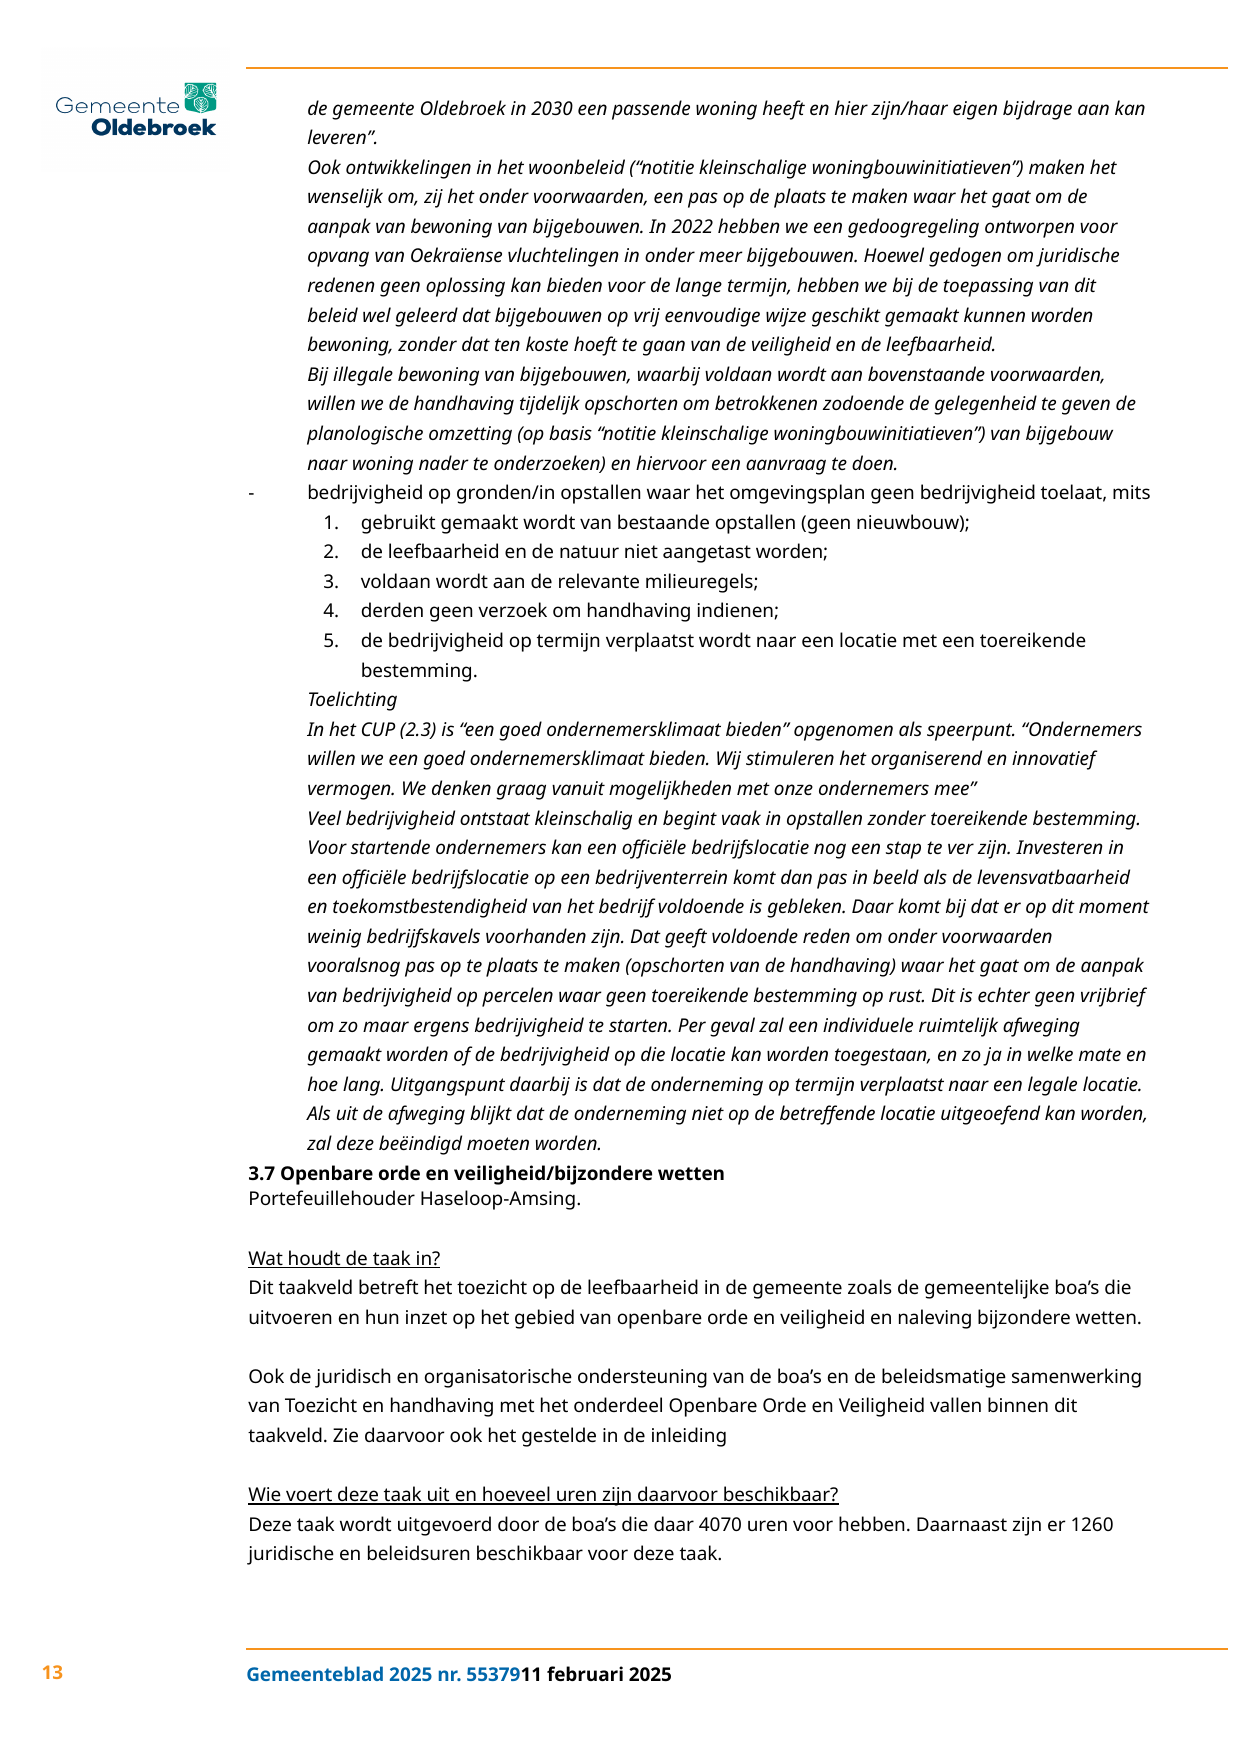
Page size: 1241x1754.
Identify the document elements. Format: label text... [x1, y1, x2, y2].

text Wie voert deze taak uit en hoeveel uren zijn daarvoor beschikbaar? [248, 1481, 1152, 1507]
picture [41, 47, 231, 172]
list Bij illegale bewoning van bijgebouwen, waarbij voldaan wordt aan bovenstaande voorwaarden, willen we de handhaving tijdelijk opschorten om betrokkenen zodoende de gelegenheid te geven de planologische omzetting (op basis “notitie kleinschalige woningbouwinitiatieven”) van bijgebouw naar woning nader te onderzoeken) en hiervoor een aanvraag te doen. [248, 361, 1152, 476]
text Ook de juridisch en organisatorische ondersteuning van de boa’s en de beleidsmatige samenwerking van Toezicht en handhaving met het onderdeel Openbare Orde en Veiligheid vallen binnen dit taakveld. Zie daarvoor ook het gestelde in de inleiding [248, 1363, 1152, 1448]
list voldaan wordt aan de relevante milieuregels; [323, 568, 1152, 594]
list In het CUP (2.3) is “een goed ondernemersklimaat bieden” opgenomen als speerpunt. “Ondernemers willen we een goed ondernemersklimaat bieden. Wij stimuleren het organiserend en innovatief vermogen. We denken graag vanuit mogelijkheden met onze ondernemers mee” [248, 716, 1152, 801]
list Toelichting [248, 686, 1152, 712]
list de bedrijvigheid op termijn verplaatst wordt naar een locatie met een toereikende bestemming. [323, 627, 1152, 683]
text Portefeuillehouder Haseloop-Amsing. [248, 1186, 1152, 1211]
list de gemeente Oldebroek in 2030 een passende woning heeft en hier zijn/haar eigen bijdrage aan kan leveren”. [248, 95, 1152, 150]
list Veel bedrijvigheid ontstaat kleinschalig en begint vaak in opstallen zonder toereikende bestemming. Voor startende ondernemers kan een officiële bedrijfslocatie nog een stap te ver zijn. Investeren in een officiële bedrijfslocatie op een bedrijventerrein komt dan pas in beeld als de levensvatbaarheid en toekomstbestendigheid van het bedrijf voldoende is gebleken. Daar komt bij dat er op dit moment weinig bedrijfskavels voorhanden zijn. Dat geeft voldoende reden om onder voorwaarden vooralsnog pas op te plaats te maken (opschorten van de handhaving) waar het gaat om de aanpak van bedrijvigheid op percelen waar geen toereikende bestemming op rust. Dit is echter geen vrijbrief om zo maar ergens bedrijvigheid te starten. Per geval zal een individuele ruimtelijk afweging gemaakt worden of de bedrijvigheid op die locatie kan worden toegestaan, en zo ja in welke mate en hoe lang. Uitgangspunt daarbij is dat de onderneming op termijn verplaatst naar een legale locatie. Als uit de afweging blijkt dat de onderneming niet op de betreffende locatie uitgeoefend kan worden, zal deze beëindigd moeten worden. [248, 805, 1152, 1156]
text Wat houdt de taak in? [248, 1245, 1152, 1270]
list Ook ontwikkelingen in het woonbeleid (“notitie kleinschalige woningbouwinitiatieven”) maken het wenselijk om, zij het onder voorwaarden, een pas op de plaats te maken waar het gaat om de aanpak van bewoning van bijgebouwen. In 2022 hebben we een gedoogregeling ontworpen voor opvang van Oekraïense vluchtelingen in onder meer bijgebouwen. Hoewel gedogen om juridische redenen geen oplossing kan bieden voor de lange termijn, hebben we bij de toepassing van dit beleid wel geleerd dat bijgebouwen op vrij eenvoudige wijze geschikt gemaakt kunnen worden bewoning, zonder dat ten koste hoeft te gaan van de veiligheid en de leefbaarheid. [248, 154, 1152, 357]
list de leefbaarheid en de natuur niet aangetast worden; [323, 538, 1152, 564]
list bedrijvigheid op gronden/in opstallen waar het omgevingsplan geen bedrijvigheid toelaat, mits [248, 479, 1152, 505]
text Deze taak wordt uitgevoerd door de boa’s die daar 4070 uren voor hebben. Daarnaast zijn er 1260 juridische en beleidsuren beschikbaar voor deze taak. [248, 1511, 1152, 1566]
text 3.7 Openbare orde en veiligheid/bijzondere wetten [248, 1160, 1152, 1186]
list gebruikt gemaakt wordt van bestaande opstallen (geen nieuwbouw); [323, 509, 1152, 535]
text Dit taakveld betreft het toezicht op de leefbaarheid in de gemeente zoals de gemeentelijke boa’s die uitvoeren en hun inzet op het gebied van openbare orde en veiligheid en naleving bijzondere wetten. [248, 1274, 1152, 1329]
list derden geen verzoek om handhaving indienen; [323, 598, 1152, 623]
